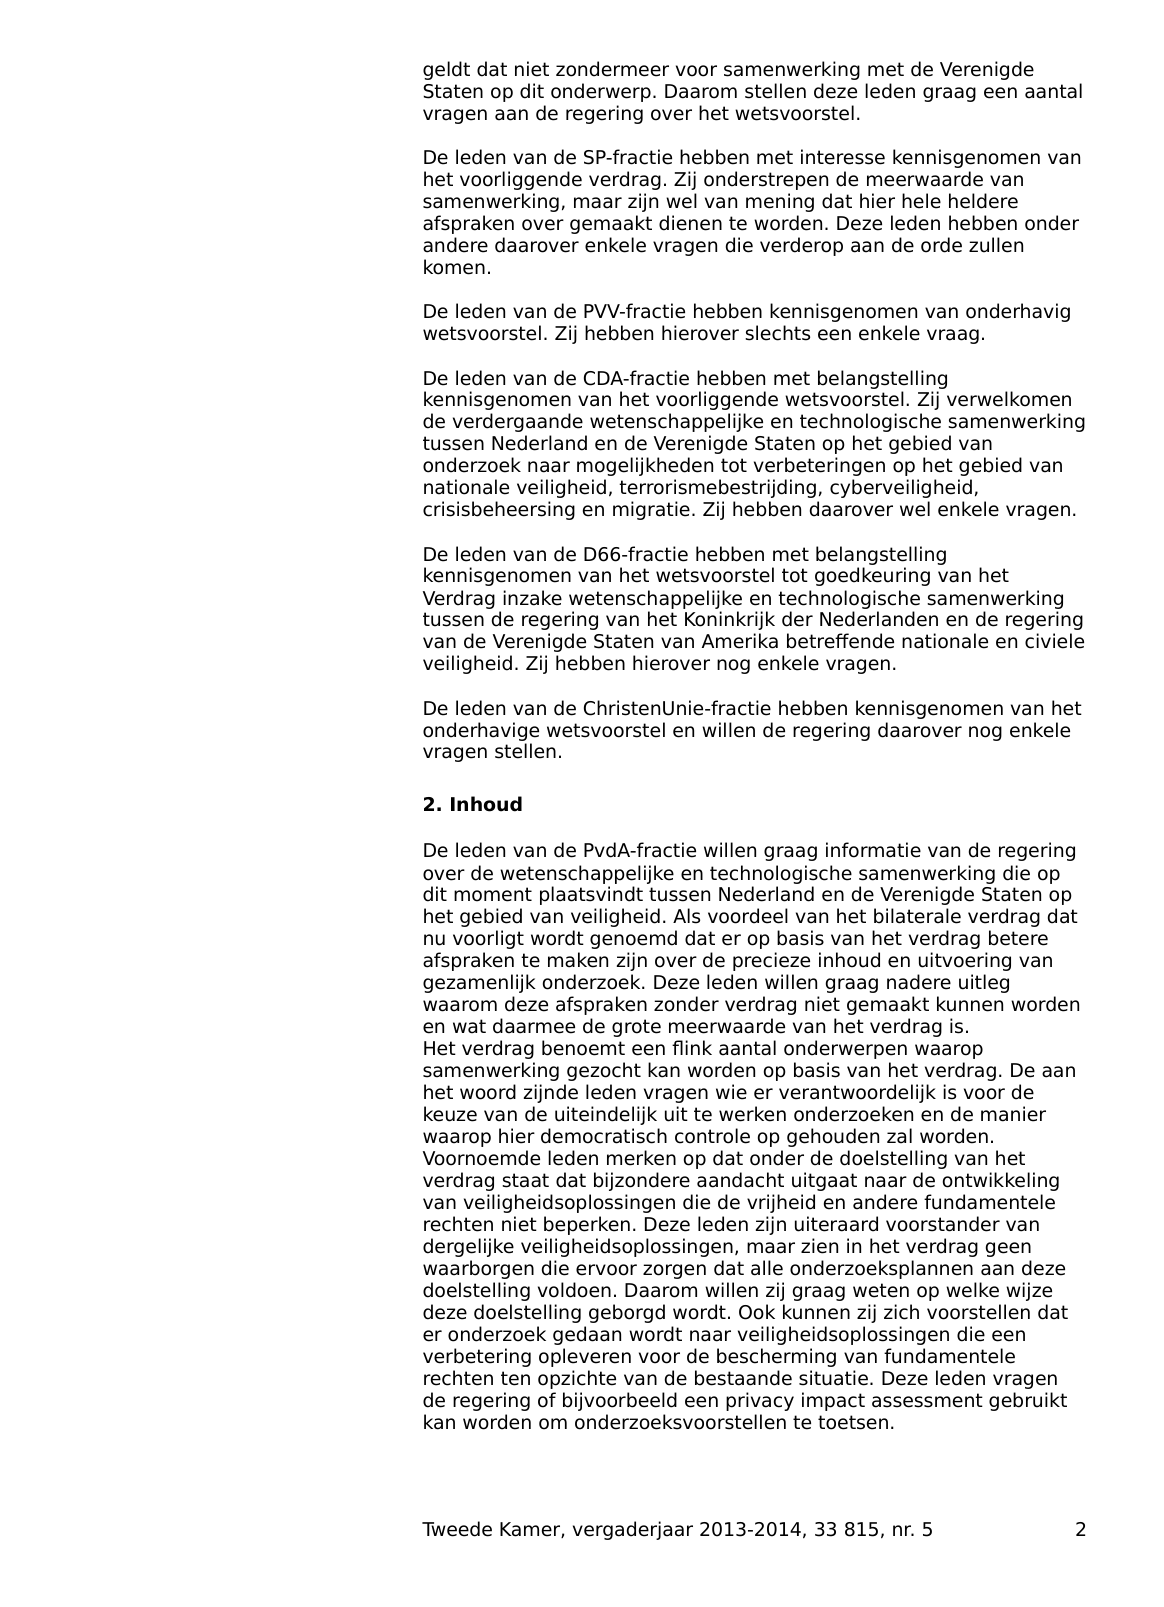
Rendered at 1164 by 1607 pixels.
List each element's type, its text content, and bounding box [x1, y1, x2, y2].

text De leden van de ChristenUnie-fractie hebben kennisgenomen van het onderhavige wetsvoorstel en willen de regering daarover nog enkele vragen stellen. [422, 697, 1087, 763]
text De leden van de SP-fractie hebben met interesse kennisgenomen van het voorliggende verdrag. Zij onderstrepen de meerwaarde van samenwerking, maar zijn wel van mening dat hier hele heldere afspraken over gemaakt dienen te worden. Deze leden hebben onder andere daarover enkele vragen die verderop aan de orde zullen komen. [422, 147, 1087, 279]
text De leden van de PVV-fractie hebben kennisgenomen van onderhavig wetsvoorstel. Zij hebben hierover slechts een enkele vraag. [422, 301, 1087, 345]
text De leden van de D66-fractie hebben met belangstelling kennisgenomen van het wetsvoorstel tot goedkeuring van het Verdrag inzake wetenschappelijke en technologische samenwerking tussen de regering van het Koninkrijk der Nederlanden en de regering van de Verenigde Staten van Amerika betreffende nationale en civiele veiligheid. Zij hebben hierover nog enkele vragen. [422, 543, 1087, 675]
text De leden van de PvdA-fractie willen graag informatie van de regering over de wetenschappelijke en technologische samenwerking die op dit moment plaatsvindt tussen Nederland en de Verenigde Staten op het gebied van veiligheid. Als voordeel van het bilaterale verdrag dat nu voorligt wordt genoemd dat er op basis van het verdrag betere afspraken te maken zijn over de precieze inhoud en uitvoering van gezamenlijk onderzoek. Deze leden willen graag nadere uitleg waarom deze afspraken zonder verdrag niet gemaakt kunnen worden en wat daarmee de grote meerwaarde van het verdrag is. [422, 840, 1087, 1038]
text Het verdrag benoemt een flink aantal onderwerpen waarop samenwerking gezocht kan worden op basis van het verdrag. De aan het woord zijnde leden vragen wie er verantwoordelijk is voor de keuze van de uiteindelijk uit te werken onderzoeken en de manier waarop hier democratisch controle op gehouden zal worden. [422, 1038, 1087, 1148]
subtitle 2. Inhoud [422, 793, 1087, 815]
text De leden van de CDA-fractie hebben met belangstelling kennisgenomen van het voorliggende wetsvoorstel. Zij verwelkomen de verdergaande wetenschappelijke en technologische samenwerking tussen Nederland en de Verenigde Staten op het gebied van onderzoek naar mogelijkheden tot verbeteringen op het gebied van nationale veiligheid, terrorismebestrijding, cyberveiligheid, crisisbeheersing en migratie. Zij hebben daarover wel enkele vragen. [422, 367, 1087, 521]
text geldt dat niet zondermeer voor samenwerking met de Verenigde Staten op dit onderwerp. Daarom stellen deze leden graag een aantal vragen aan de regering over het wetsvoorstel. [422, 59, 1087, 125]
text Voornoemde leden merken op dat onder de doelstelling van het verdrag staat dat bijzondere aandacht uitgaat naar de ontwikkeling van veiligheidsoplossingen die de vrijheid en andere fundamentele rechten niet beperken. Deze leden zijn uiteraard voorstander van dergelijke veiligheidsoplossingen, maar zien in het verdrag geen waarborgen die ervoor zorgen dat alle onderzoeksplannen aan deze doelstelling voldoen. Daarom willen zij graag weten op welke wijze deze doelstelling geborgd wordt. Ook kunnen zij zich voorstellen dat er onderzoek gedaan wordt naar veiligheidsoplossingen die een verbetering opleveren voor de bescherming van fundamentele rechten ten opzichte van de bestaande situatie. Deze leden vragen de regering of bijvoorbeeld een privacy impact assessment gebruikt kan worden om onderzoeksvoorstellen te toetsen. [422, 1148, 1087, 1434]
